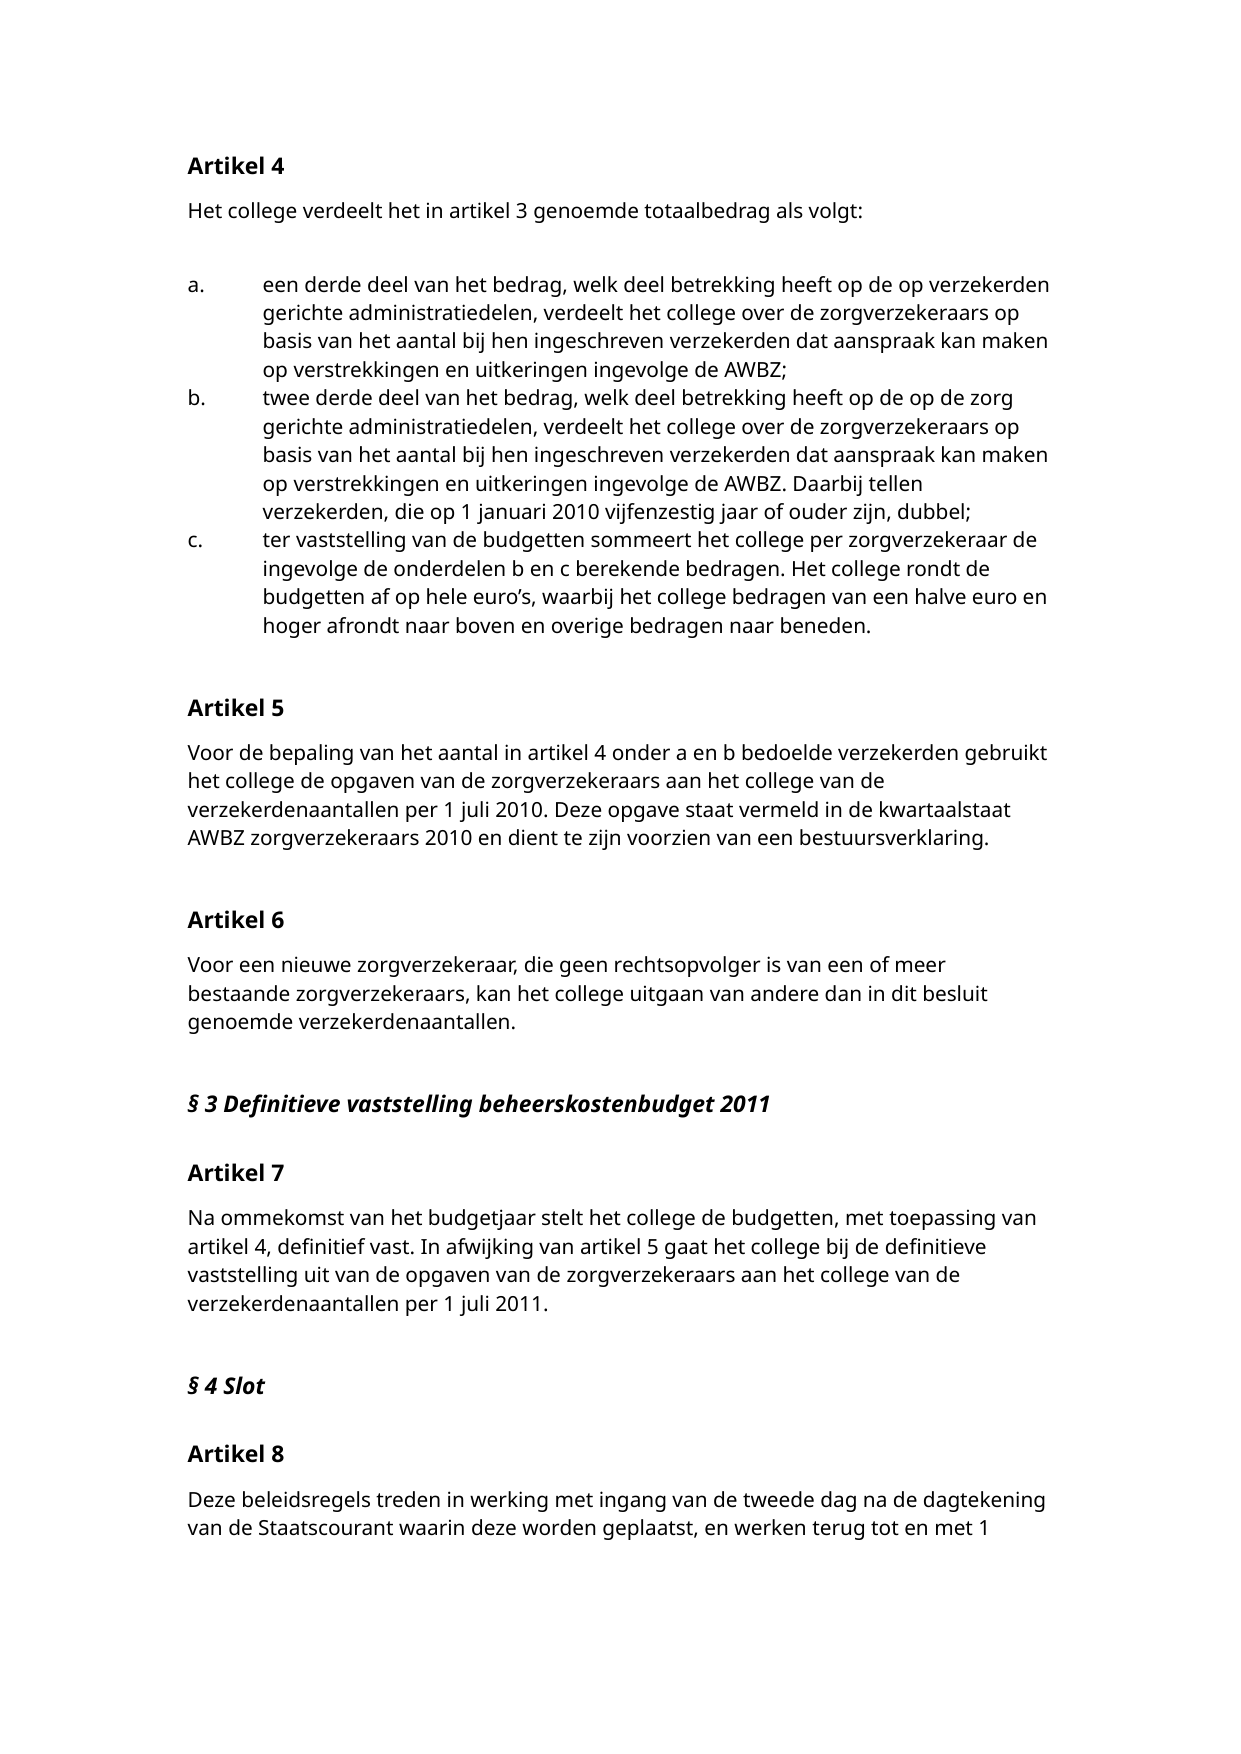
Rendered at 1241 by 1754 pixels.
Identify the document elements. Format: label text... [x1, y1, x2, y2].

list een derde deel van het bedrag, welk deel betrekking heeft op de op verzekerden gerichte administratiedelen, verdeelt het college over de zorgverzekeraars op basis van het aantal bij hen ingeschreven verzekerden dat aanspraak kan maken op verstrekkingen en uitkeringen ingevolge de AWBZ; [187, 270, 1053, 383]
subtitle Artikel 7 [187, 1157, 1053, 1188]
subtitle Artikel 4 [187, 150, 1053, 181]
subtitle Artikel 8 [187, 1438, 1053, 1470]
text Het college verdeelt het in artikel 3 genoemde totaalbedrag als volgt: [187, 196, 1053, 225]
subtitle Artikel 6 [187, 904, 1053, 936]
text Na ommekomst van het budgetjaar stelt het college de budgetten, met toepassing van artikel 4, definitief vast. In afwijking van artikel 5 gaat het college bij de definitieve vaststelling uit van de opgaven van de zorgverzekeraars aan het college van de verzekerdenaantallen per 1 juli 2011. [187, 1203, 1053, 1317]
text Voor de bepaling van het aantal in artikel 4 onder a en b bedoelde verzekerden gebruikt het college de opgaven van de zorgverzekeraars aan het college van de verzekerdenaantallen per 1 juli 2010. Deze opgave staat vermeld in de kwartaalstaat AWBZ zorgverzekeraars 2010 en dient te zijn voorzien van een bestuursverklaring. [187, 738, 1053, 852]
list ter vaststelling van de budgetten sommeert het college per zorgverzekeraar de ingevolge de onderdelen b en c berekende bedragen. Het college rondt de budgetten af op hele euro’s, waarbij het college bedragen van een halve euro en hoger afrondt naar boven en overige bedragen naar beneden. [187, 526, 1053, 639]
subtitle Artikel 5 [187, 692, 1053, 723]
list twee derde deel van het bedrag, welk deel betrekking heeft op de op de zorg gerichte administratiedelen, verdeelt het college over de zorgverzekeraars op basis van het aantal bij hen ingeschreven verzekerden dat aanspraak kan maken op verstrekkingen en uitkeringen ingevolge de AWBZ. Daarbij tellen verzekerden, die op 1 januari 2010 vijfenzestig jaar of ouder zijn, dubbel; [187, 383, 1053, 526]
subtitle § 4 Slot [187, 1370, 1053, 1401]
text Voor een nieuwe zorgverzekeraar, die geen rechtsopvolger is van een of meer bestaande zorgverzekeraars, kan het college uitgaan van andere dan in dit besluit genoemde verzekerdenaantallen. [187, 951, 1053, 1036]
text Deze beleidsregels treden in werking met ingang van de tweede dag na de dagtekening van de Staatscourant waarin deze worden geplaatst, en werken terug tot en met 1 [187, 1485, 1053, 1542]
subtitle § 3 Definitieve vaststelling beheerskostenbudget 2011 [187, 1088, 1053, 1120]
